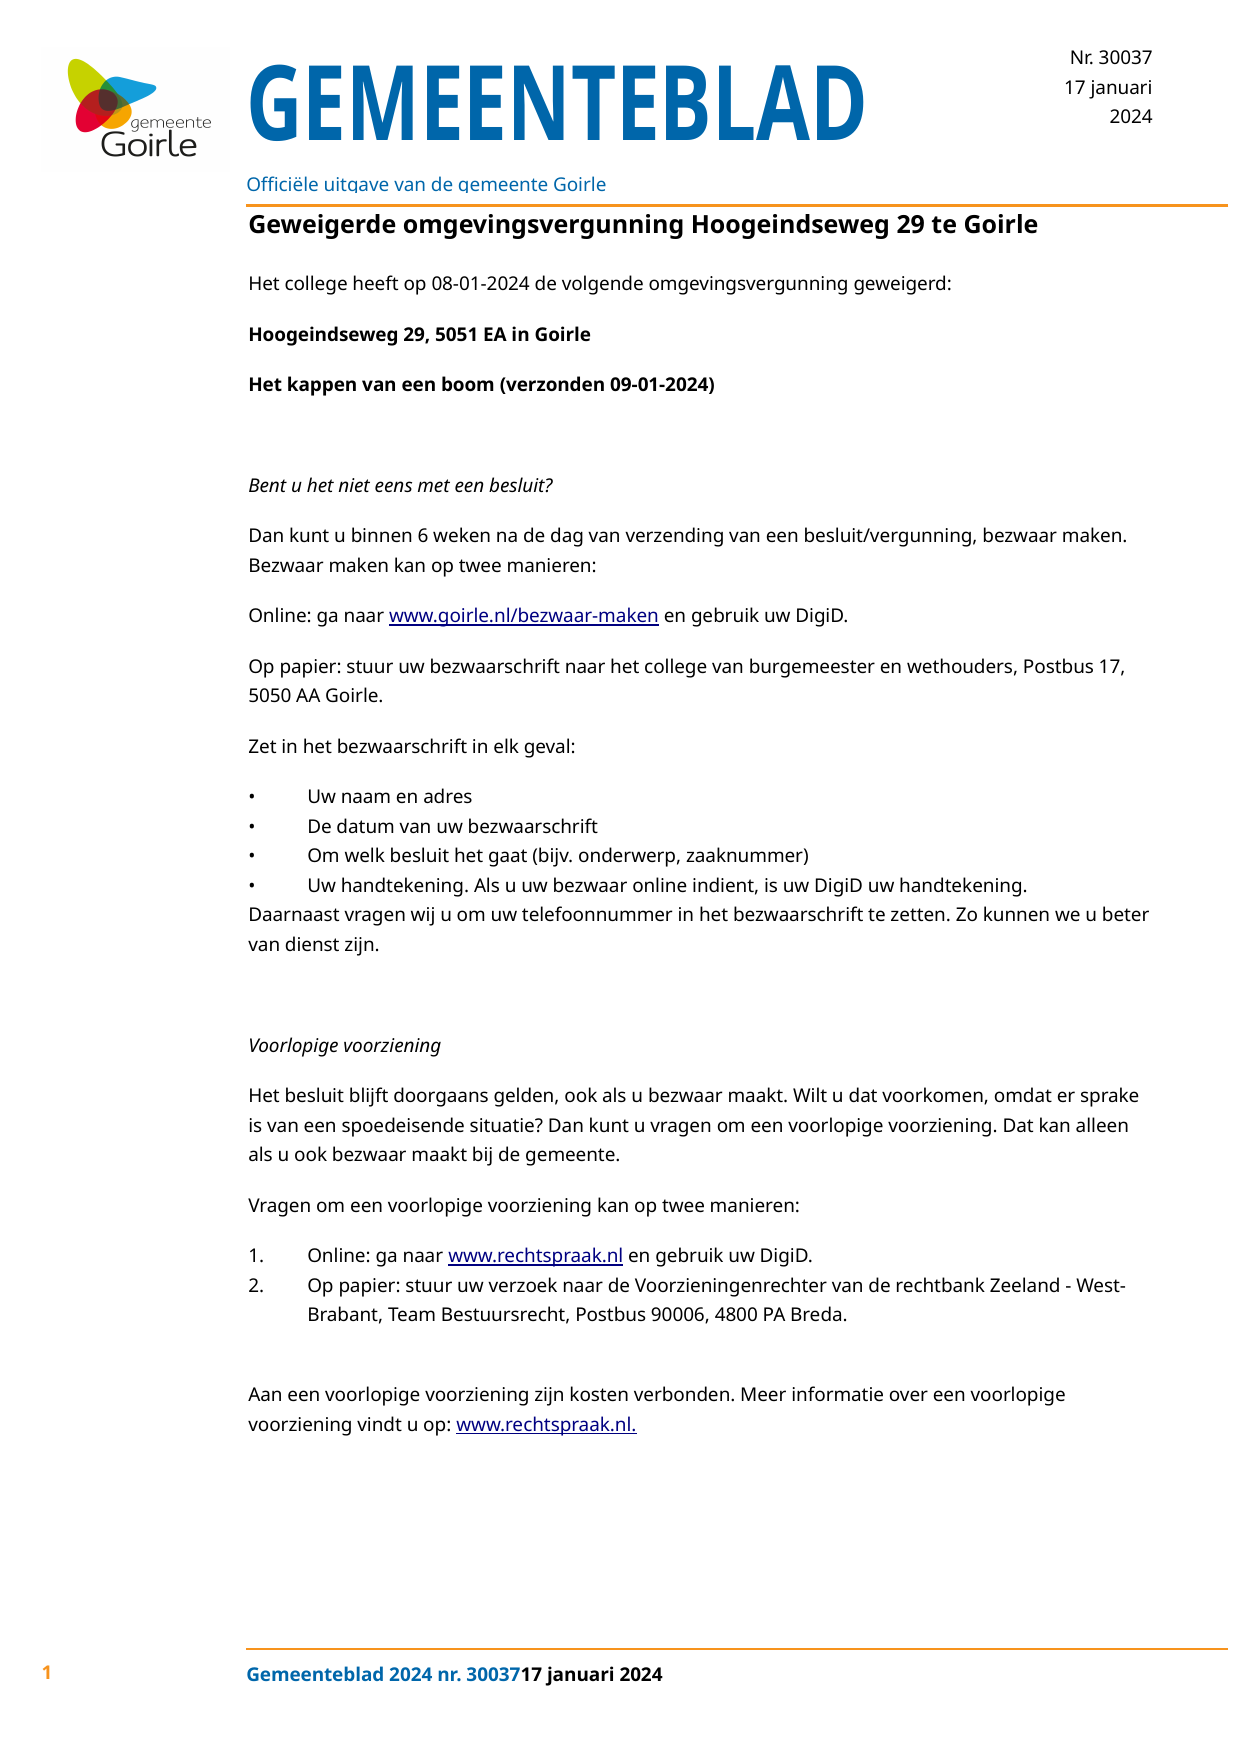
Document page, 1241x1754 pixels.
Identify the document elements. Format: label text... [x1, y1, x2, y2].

text Vragen om een voorlopige voorziening kan op twee manieren: [248, 1192, 1152, 1218]
text Dan kunt u binnen 6 weken na de dag van verzending van een besluit/vergunning, bezwaar maken. Bezwaar maken kan op twee manieren: [248, 522, 1152, 578]
text Op papier: stuur uw bezwaarschrift naar het college van burgemeester en wethouders, Postbus 17, 5050 AA Goirle. [248, 653, 1152, 708]
text Bent u het niet eens met een besluit? [248, 472, 1152, 498]
text Voorlopige voorziening [248, 1032, 1152, 1058]
text Het kappen van een boom (verzonden 09-01-2024) [248, 371, 1152, 397]
text Daarnaast vragen wij u om uw telefoonnummer in het bezwaarschrift te zetten. Zo kunnen we u beter van dienst zijn. [248, 902, 1152, 957]
list Uw handtekening. Als u uw bezwaar online indient, is uw DigiD uw handtekening. [248, 872, 1152, 898]
list Online: ga naar www.rechtspraak.nl en gebruik uw DigiD. [248, 1242, 1152, 1268]
text Het besluit blijft doorgaans gelden, ook als u bezwaar maakt. Wilt u dat voorkomen, omdat er sprake is van een spoedeisende situatie? Dan kunt u vragen om een voorlopige voorziening. Dat kan alleen als u ook bezwaar maakt bij de gemeente. [248, 1082, 1152, 1167]
text Aan een voorlopige voorziening zijn kosten verbonden. Meer informatie over een voorlopige voorziening vindt u op: www.rechtspraak.nl. [248, 1382, 1152, 1437]
text Hoogeindseweg 29, 5051 EA in Goirle [248, 321, 1152, 346]
text Online: ga naar www.goirle.nl/bezwaar-maken en gebruik uw DigiD. [248, 602, 1152, 628]
list De datum van uw bezwaarschrift [248, 813, 1152, 838]
text Geweigerde omgevingsvergunning Hoogeindseweg 29 te Goirle [248, 207, 1152, 241]
list Om welk besluit het gaat (bijv. onderwerp, zaaknummer) [248, 842, 1152, 868]
list Op papier: stuur uw verzoek naar de Voorzieningenrechter van de rechtbank Zeeland - West-Brabant, Team Bestuursrecht, Postbus 90006, 4800 PA Breda. [248, 1272, 1152, 1327]
text Het college heeft op 08-01-2024 de volgende omgevingsvergunning geweigerd: [248, 270, 1152, 296]
text Zet in het bezwaarschrift in elk geval: [248, 733, 1152, 758]
list Uw naam en adres [248, 783, 1152, 809]
picture [41, 47, 231, 172]
